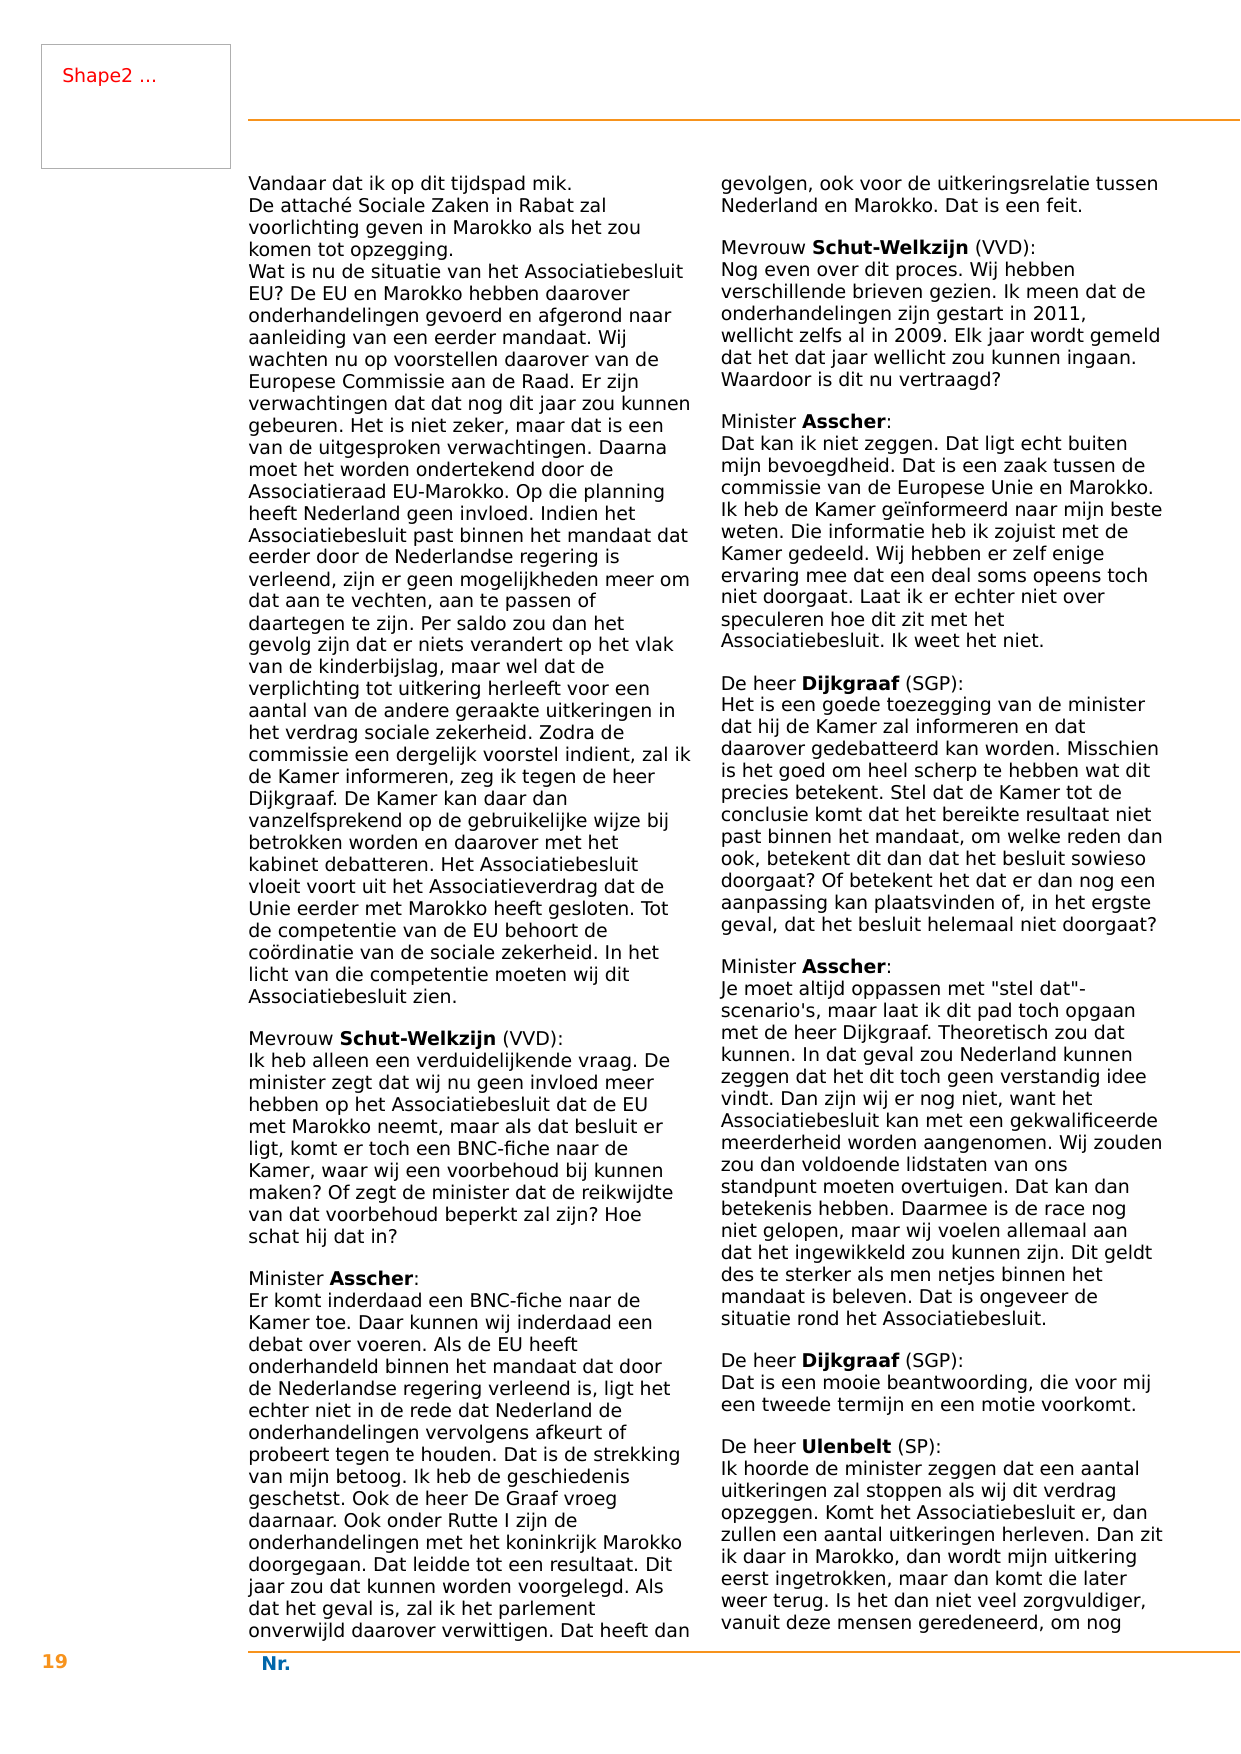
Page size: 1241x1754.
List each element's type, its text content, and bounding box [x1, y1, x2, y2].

text Het is een goede toezegging van de minister dat hij de Kamer zal informeren en dat daarover gedebatteerd kan worden. Misschien is het goed om heel scherp te hebben wat dit precies betekent. Stel dat de Kamer tot de conclusie komt dat het bereikte resultaat niet past binnen het mandaat, om welke reden dan ook, betekent dit dan dat het besluit sowieso doorgaat? Of betekent het dat er dan nog een aanpassing kan plaatsvinden of, in het ergste geval, dat het besluit helemaal niet doorgaat? [721, 694, 1163, 936]
text De heer Ulenbelt (SP): [721, 1436, 1163, 1458]
text Er komt inderdaad een BNC-fiche naar de Kamer toe. Daar kunnen wij inderdaad een debat over voeren. Als de EU heeft onderhandeld binnen het mandaat dat door de Nederlandse regering verleend is, ligt het echter niet in de rede dat Nederland de onderhandelingen vervolgens afkeurt of probeert tegen te houden. Dat is de strekking van mijn betoog. Ik heb de geschiedenis geschetst. Ook de heer De Graaf vroeg daarnaar. Ook onder Rutte I zijn de onderhandelingen met het koninkrijk Marokko doorgegaan. Dat leidde tot een resultaat. Dit jaar zou dat kunnen worden voorgelegd. Als dat het geval is, zal ik het parlement onverwijld daarover verwittigen. Dat heeft dan [248, 1290, 691, 1641]
text Minister Asscher: [721, 956, 1163, 978]
text Wat is nu de situatie van het Associatiebesluit EU? De EU en Marokko hebben daarover onderhandelingen gevoerd en afgerond naar aanleiding van een eerder mandaat. Wij wachten nu op voorstellen daarover van de Europese Commissie aan de Raad. Er zijn verwachtingen dat dat nog dit jaar zou kunnen gebeuren. Het is niet zeker, maar dat is een van de uitgesproken verwachtingen. Daarna moet het worden ondertekend door de Associatieraad EU-Marokko. Op die planning heeft Nederland geen invloed. Indien het Associatiebesluit past binnen het mandaat dat eerder door de Nederlandse regering is verleend, zijn er geen mogelijkheden meer om dat aan te vechten, aan te passen of daartegen te zijn. Per saldo zou dan het gevolg zijn dat er niets verandert op het vlak van de kinderbijslag, maar wel dat de verplichting tot uitkering herleeft voor een aantal van de andere geraakte uitkeringen in het verdrag sociale zekerheid. Zodra de commissie een dergelijk voorstel indient, zal ik de Kamer informeren, zeg ik tegen de heer Dijkgraaf. De Kamer kan daar dan vanzelfsprekend op de gebruikelijke wijze bij betrokken worden en daarover met het kabinet debatteren. Het Associatiebesluit vloeit voort uit het Associatieverdrag dat de Unie eerder met Marokko heeft gesloten. Tot de competentie van de EU behoort de coördinatie van de sociale zekerheid. In het licht van die competentie moeten wij dit Associatiebesluit zien. [248, 261, 691, 1008]
text gevolgen, ook voor de uitkeringsrelatie tussen Nederland en Marokko. Dat is een feit. [721, 173, 1163, 217]
text Minister Asscher: [721, 411, 1163, 433]
text Ik heb alleen een verduidelijkende vraag. De minister zegt dat wij nu geen invloed meer hebben op het Associatiebesluit dat de EU met Marokko neemt, maar als dat besluit er ligt, komt er toch een BNC-fiche naar de Kamer, waar wij een voorbehoud bij kunnen maken? Of zegt de minister dat de reikwijdte van dat voorbehoud beperkt zal zijn? Hoe schat hij dat in? [248, 1050, 691, 1248]
text Dat is een mooie beantwoording, die voor mij een tweede termijn en een motie voorkomt. [721, 1372, 1163, 1416]
text Minister Asscher: [248, 1268, 691, 1290]
text Mevrouw Schut-Welkzijn (VVD): [721, 237, 1163, 259]
text De heer Dijkgraaf (SGP): [721, 1350, 1163, 1372]
text Ik hoorde de minister zeggen dat een aantal uitkeringen zal stoppen als wij dit verdrag opzeggen. Komt het Associatiebesluit er, dan zullen een aantal uitkeringen herleven. Dan zit ik daar in Marokko, dan wordt mijn uitkering eerst ingetrokken, maar dan komt die later weer terug. Is het dan niet veel zorgvuldiger, vanuit deze mensen geredeneerd, om nog [721, 1458, 1163, 1633]
text Vandaar dat ik op dit tijdspad mik. [248, 173, 691, 195]
text De attaché Sociale Zaken in Rabat zal voorlichting geven in Marokko als het zou komen tot opzegging. [248, 195, 691, 261]
text Nog even over dit proces. Wij hebben verschillende brieven gezien. Ik meen dat de onderhandelingen zijn gestart in 2011, wellicht zelfs al in 2009. Elk jaar wordt gemeld dat het dat jaar wellicht zou kunnen ingaan. Waardoor is dit nu vertraagd? [721, 259, 1163, 391]
text Mevrouw Schut-Welkzijn (VVD): [248, 1028, 691, 1050]
text Je moet altijd oppassen met "stel dat"-scenario's, maar laat ik dit pad toch opgaan met de heer Dijkgraaf. Theoretisch zou dat kunnen. In dat geval zou Nederland kunnen zeggen dat het dit toch geen verstandig idee vindt. Dan zijn wij er nog niet, want het Associatiebesluit kan met een gekwalificeerde meerderheid worden aangenomen. Wij zouden zou dan voldoende lidstaten van ons standpunt moeten overtuigen. Dat kan dan betekenis hebben. Daarmee is de race nog niet gelopen, maar wij voelen allemaal aan dat het ingewikkeld zou kunnen zijn. Dit geldt des te sterker als men netjes binnen het mandaat is beleven. Dat is ongeveer de situatie rond het Associatiebesluit. [721, 978, 1163, 1330]
text De heer Dijkgraaf (SGP): [721, 672, 1163, 694]
text Dat kan ik niet zeggen. Dat ligt echt buiten mijn bevoegdheid. Dat is een zaak tussen de commissie van de Europese Unie en Marokko. Ik heb de Kamer geïnformeerd naar mijn beste weten. Die informatie heb ik zojuist met de Kamer gedeeld. Wij hebben er zelf enige ervaring mee dat een deal soms opeens toch niet doorgaat. Laat ik er echter niet over speculeren hoe dit zit met het Associatiebesluit. Ik weet het niet. [721, 433, 1163, 652]
